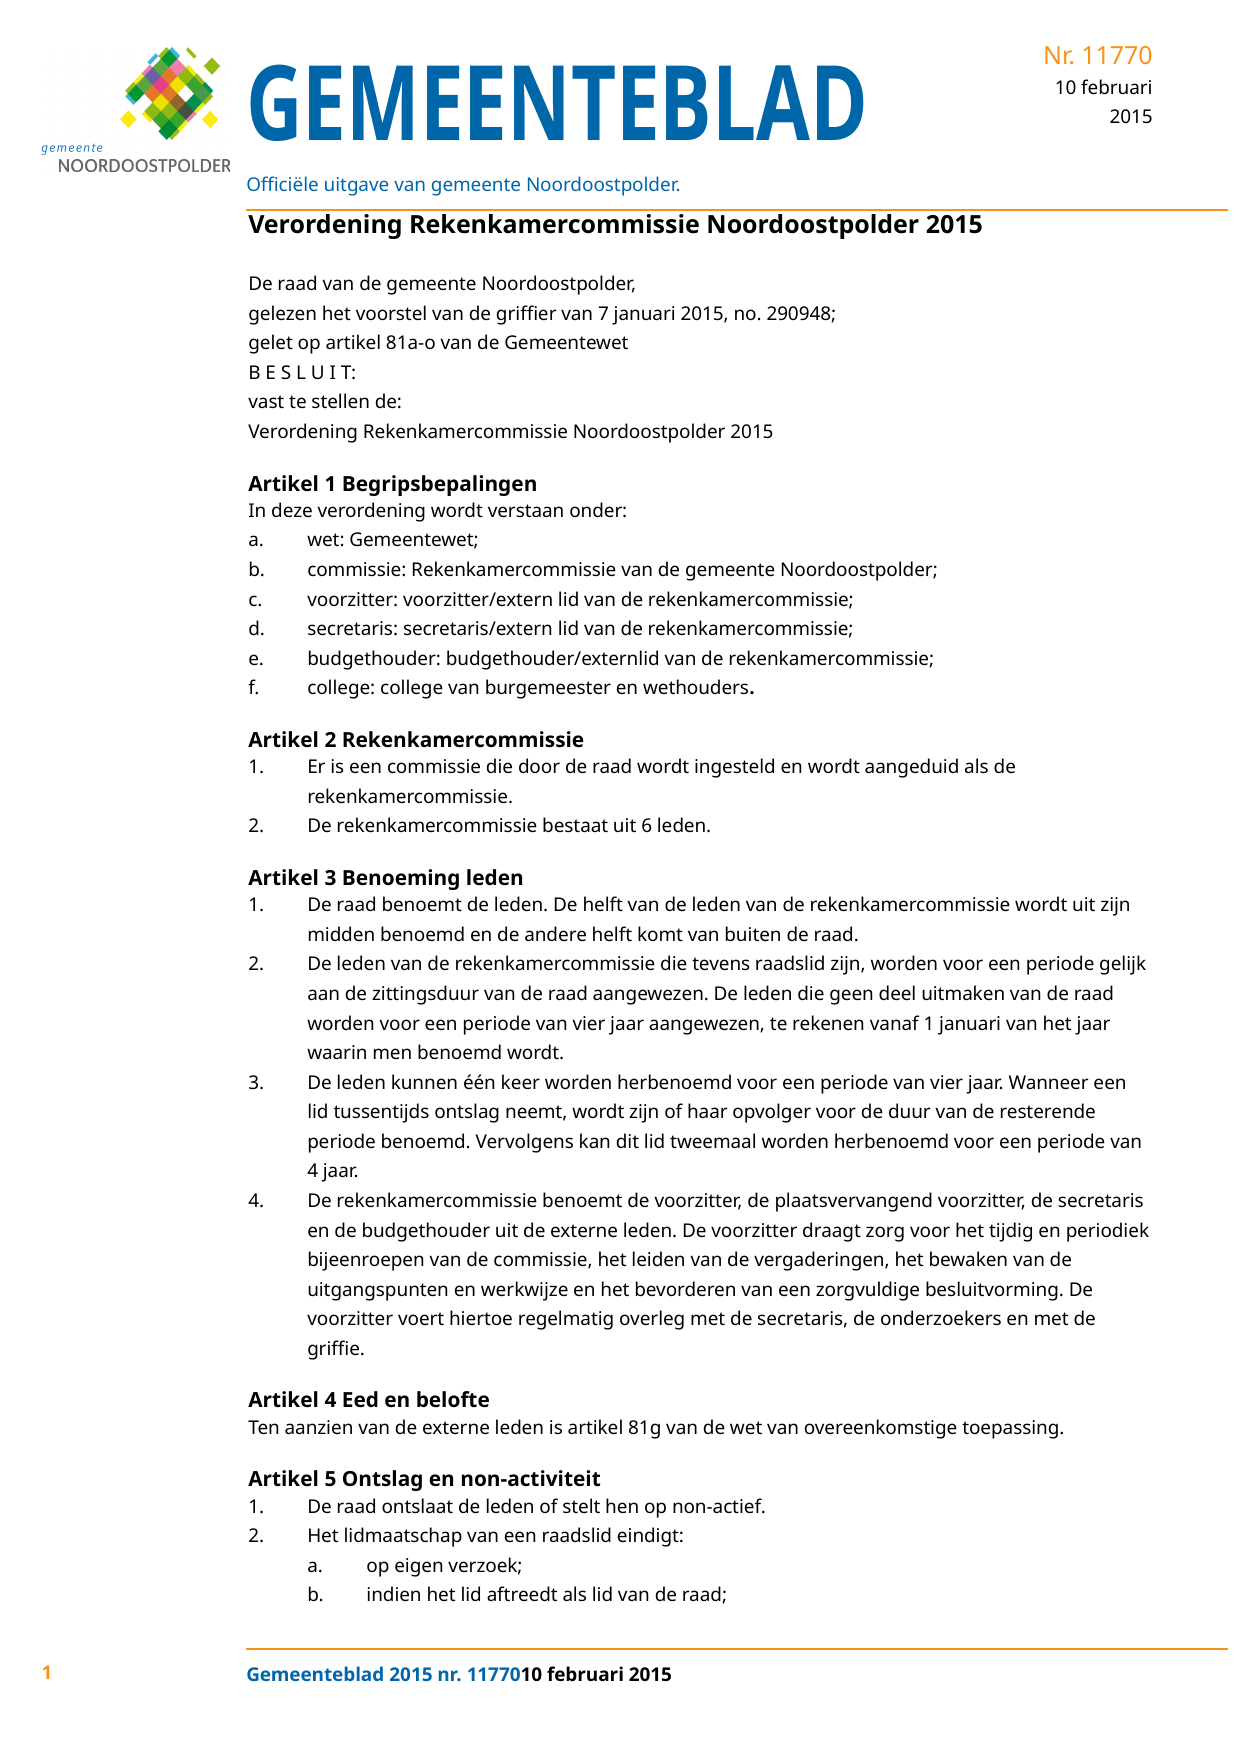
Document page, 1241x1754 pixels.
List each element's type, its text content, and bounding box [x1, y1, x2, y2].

text B E S L U I T: [248, 359, 1152, 385]
text gelet op artikel 81a-o van de Gemeentewet [248, 329, 1152, 355]
text Artikel 4 Eed en belofte [248, 1386, 1152, 1414]
text Verordening Rekenkamercommissie Noordoostpolder 2015 [248, 418, 1152, 444]
list voorzitter: voorzitter/extern lid van de rekenkamercommissie; [248, 586, 1152, 612]
list budgethouder: budgethouder/externlid van de rekenkamercommissie; [248, 645, 1152, 671]
list secretaris: secretaris/extern lid van de rekenkamercommissie; [248, 615, 1152, 641]
text gelezen het voorstel van de griffier van 7 januari 2015, no. 290948; [248, 300, 1152, 326]
text Artikel 5 Ontslag en non-activiteit [248, 1464, 1152, 1493]
text vast te stellen de: [248, 389, 1152, 414]
list op eigen verzoek; [307, 1552, 1152, 1578]
list Er is een commissie die door de raad wordt ingesteld en wordt aangeduid als de rekenkamercommissie. [248, 753, 1152, 809]
picture [41, 47, 231, 172]
text Artikel 1 Begripsbepalingen [248, 469, 1152, 497]
text Ten aanzien van de externe leden is artikel 81g van de wet van overeenkomstige toepassing. [248, 1414, 1152, 1440]
list De rekenkamercommissie bestaat uit 6 leden. [248, 813, 1152, 838]
list De leden kunnen één keer worden herbenoemd voor een periode van vier jaar. Wanneer een lid tussentijds ontslag neemt, wordt zijn of haar opvolger voor de duur van de resterende periode benoemd. Vervolgens kan dit lid tweemaal worden herbenoemd voor een periode van 4 jaar. [248, 1069, 1152, 1183]
text Artikel 3 Benoeming leden [248, 863, 1152, 891]
list wet: Gemeentewet; [248, 527, 1152, 552]
list De raad ontslaat de leden of stelt hen op non-actief. [248, 1493, 1152, 1519]
text Verordening Rekenkamercommissie Noordoostpolder 2015 [248, 211, 1152, 241]
list Het lidmaatschap van een raadslid eindigt: [248, 1522, 1152, 1548]
list indien het lid aftreedt als lid van de raad; [307, 1582, 1152, 1607]
list De rekenkamercommissie benoemt de voorzitter, de plaatsvervangend voorzitter, de secretaris en de budgethouder uit de externe leden. De voorzitter draagt zorg voor het tijdig en periodiek bijeenroepen van de commissie, het leiden van de vergaderingen, het bewaken van de uitgangspunten en werkwijze en het bevorderen van een zorgvuldige besluitvorming. De voorzitter voert hiertoe regelmatig overleg met de secretaris, de onderzoekers en met de griffie. [248, 1187, 1152, 1361]
text In deze verordening wordt verstaan onder: [248, 497, 1152, 523]
list college: college van burgemeester en wethouders. [248, 674, 1152, 700]
list De leden van de rekenkamercommissie die tevens raadslid zijn, worden voor een periode gelijk aan de zittingsduur van de raad aangewezen. De leden die geen deel uitmaken van de raad worden voor een periode van vier jaar aangewezen, te rekenen vanaf 1 januari van het jaar waarin men benoemd wordt. [248, 951, 1152, 1065]
list De raad benoemt de leden. De helft van de leden van de rekenkamercommissie wordt uit zijn midden benoemd en de andere helft komt van buiten de raad. [248, 891, 1152, 947]
text Artikel 2 Rekenkamercommissie [248, 725, 1152, 753]
list commissie: Rekenkamercommissie van de gemeente Noordoostpolder; [248, 556, 1152, 582]
text De raad van de gemeente Noordoostpolder, [248, 270, 1152, 296]
